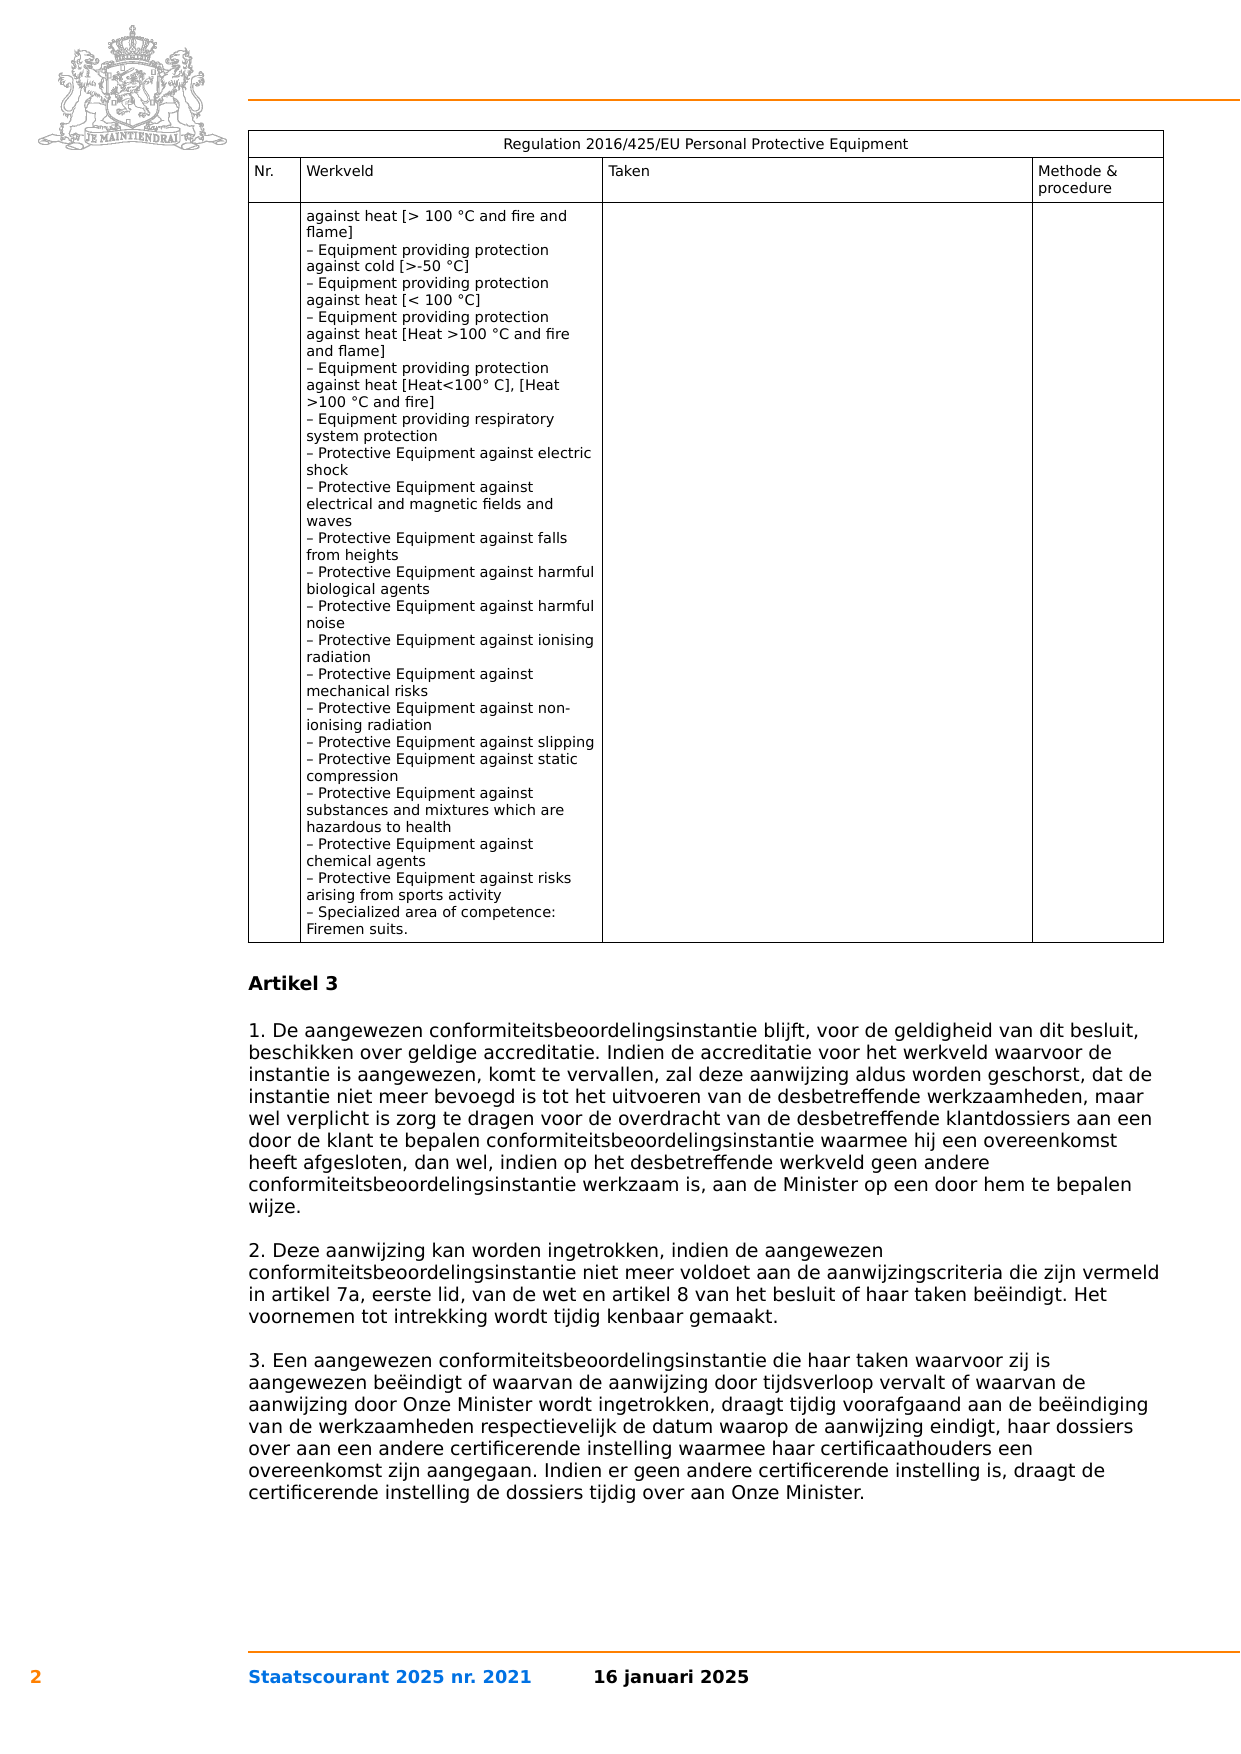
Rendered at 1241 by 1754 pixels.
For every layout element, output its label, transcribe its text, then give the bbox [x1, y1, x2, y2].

table_cell Taken [603, 158, 1032, 202]
text 2. Deze aanwijzing kan worden ingetrokken, indien de aangewezen conformiteitsbeoordelingsinstantie niet meer voldoet aan de aanwijzingscriteria die zijn vermeld in artikel 7a, eerste lid, van de wet en artikel 8 van het besluit of haar taken beëindigt. Het voornemen tot intrekking wordt tijdig kenbaar gemaakt. [248, 1240, 1163, 1328]
picture [38, 25, 227, 150]
subtitle Artikel 3 [248, 973, 1163, 995]
table_cell Werkveld [301, 158, 602, 202]
text 3. Een aangewezen conformiteitsbeoordelingsinstantie die haar taken waarvoor zij is aangewezen beëindigt of waarvan de aanwijzing door tijdsverloop vervalt of waarvan de aanwijzing door Onze Minister wordt ingetrokken, draagt tijdig voorafgaand aan de beëindiging van de werkzaamheden respectievelijk de datum waarop de aanwijzing eindigt, haar dossiers over aan een andere certificerende instelling waarmee haar certificaathouders een overeenkomst zijn aangegaan. Indien er geen andere certificerende instelling is, draagt de certificerende instelling de dossiers tijdig over aan Onze Minister. [248, 1350, 1163, 1503]
table_cell Methode & procedure [1033, 158, 1163, 202]
table_cell [249, 203, 300, 942]
table_cell [1033, 203, 1163, 942]
table_cell [603, 203, 1032, 942]
table_header Regulation 2016/425/EU Personal Protective Equipment [249, 131, 1163, 157]
table_cell Nr. [249, 158, 300, 202]
text 1. De aangewezen conformiteitsbeoordelingsinstantie blijft, voor de geldigheid van dit besluit, beschikken over geldige accreditatie. Indien de accreditatie voor het werkveld waarvoor de instantie is aangewezen, komt te vervallen, zal deze aanwijzing aldus worden geschorst, dat de instantie niet meer bevoegd is tot het uitvoeren van de desbetreffende werkzaamheden, maar wel verplicht is zorg te dragen voor de overdracht van de desbetreffende klantdossiers aan een door de klant te bepalen conformiteitsbeoordelingsinstantie waarmee hij een overeenkomst heeft afgesloten, dan wel, indien op het desbetreffende werkveld geen andere conformiteitsbeoordelingsinstantie werkzaam is, aan de Minister op een door hem te bepalen wijze. [248, 1020, 1163, 1218]
table_cell against heat [> 100 °C and fire and flame] – Equipment providing protection against cold [>-50 °C] – Equipment providing protection against heat [< 100 °C] – Equipment providing protection against heat [Heat >100 °C and fire and flame] – Equipment providing protection against heat [Heat<100° C], [Heat >100 °C and fire] – Equipment providing respiratory system protection – Protective Equipment against electric shock – Protective Equipment against electrical and magnetic fields and waves – Protective Equipment against falls from heights – Protective Equipment against harmful biological agents – Protective Equipment against harmful noise – Protective Equipment against ionising radiation – Protective Equipment against mechanical risks – Protective Equipment against non- ionising radiation – Protective Equipment against slipping – Protective Equipment against static compression – Protective Equipment against substances and mixtures which are hazardous to health – Protective Equipment against chemical agents – Protective Equipment against risks arising from sports activity – Specialized area of competence: Firemen suits. [301, 203, 602, 942]
